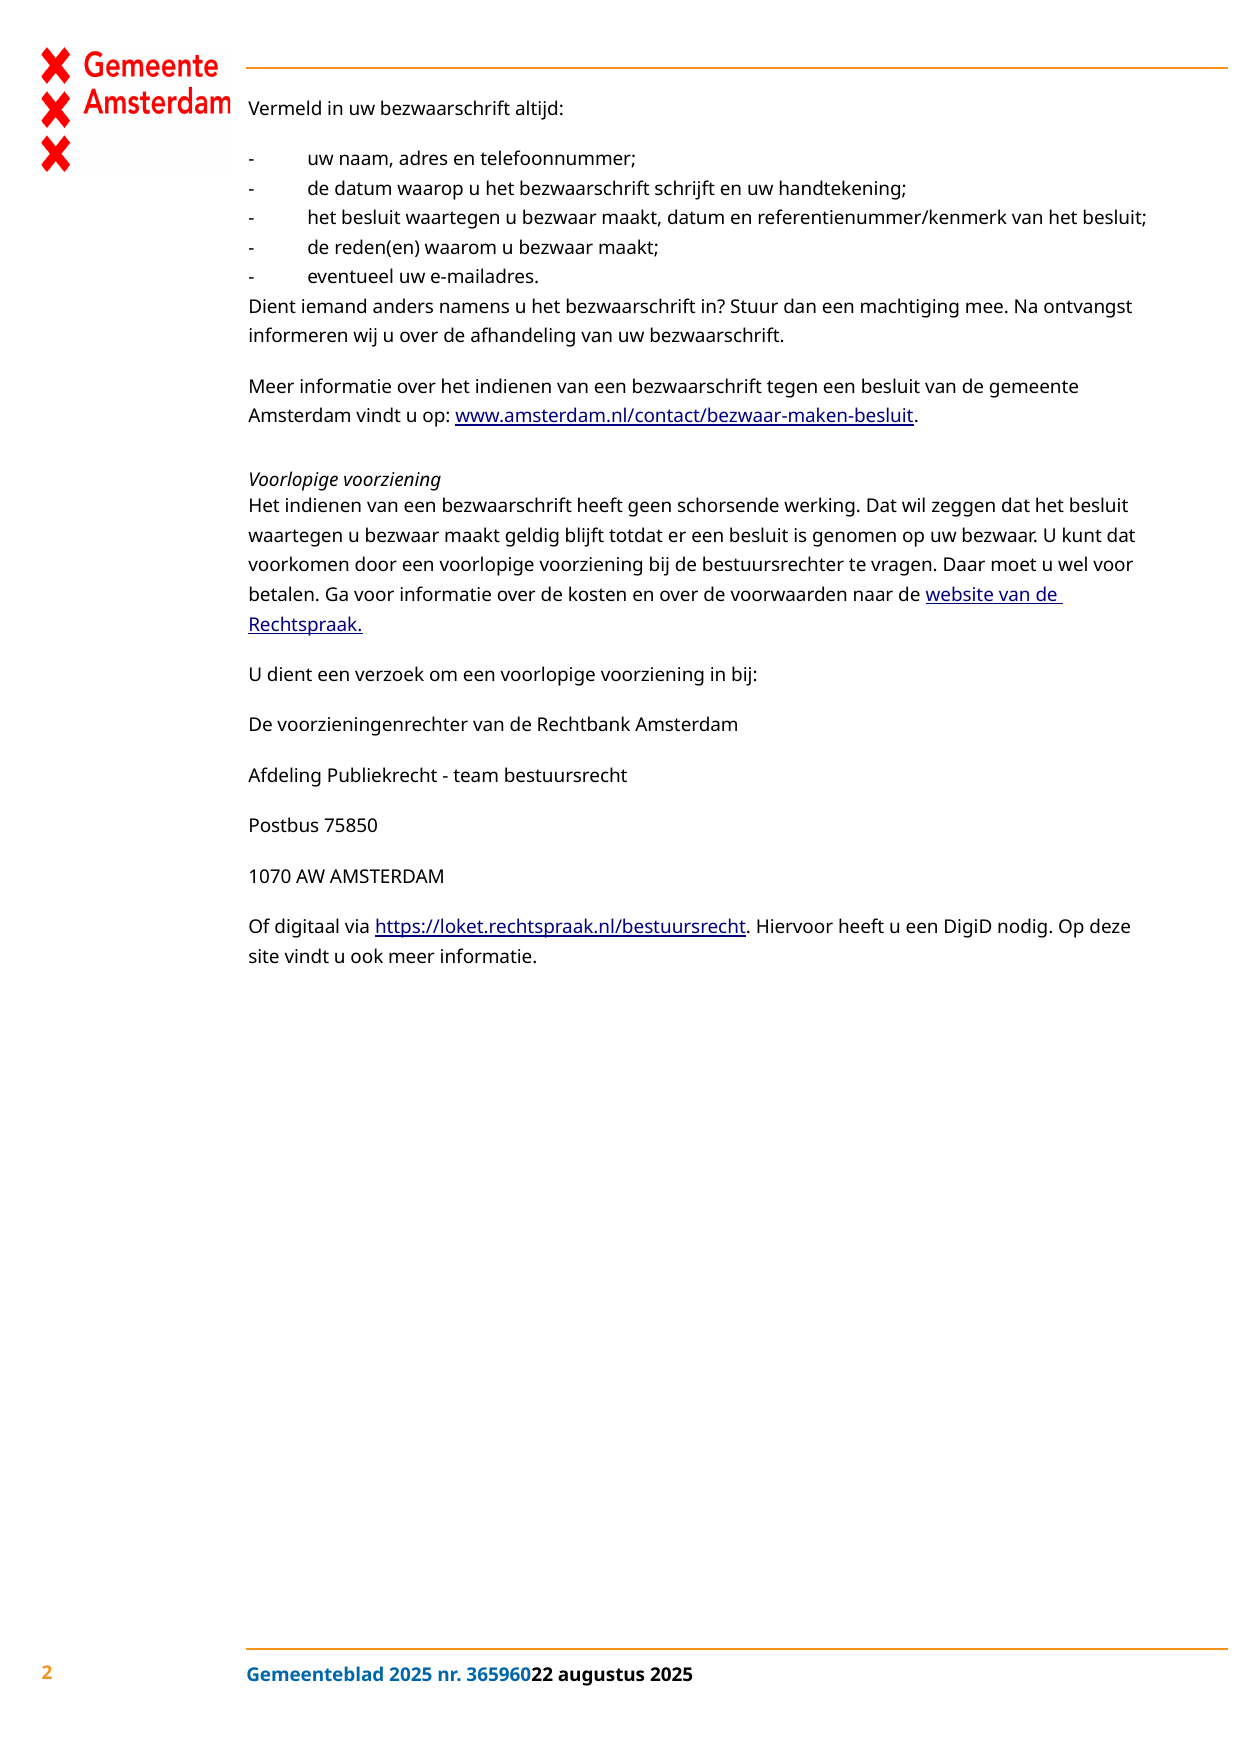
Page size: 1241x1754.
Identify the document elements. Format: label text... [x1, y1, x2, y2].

text Afdeling Publiekrecht - team bestuursrecht [248, 762, 1152, 788]
list eventueel uw e-mailadres. [248, 263, 1152, 289]
text 1070 AW AMSTERDAM [248, 863, 1152, 888]
list uw naam, adres en telefoonnummer; [248, 145, 1152, 171]
list de reden(en) waarom u bezwaar maakt; [248, 234, 1152, 260]
text Of digitaal via https://loket.rechtspraak.nl/bestuursrecht. Hiervoor heeft u een DigiD nodig. Op deze site vindt u ook meer informatie. [248, 913, 1152, 968]
text Het indienen van een bezwaarschrift heeft geen schorsende werking. Dat wil zeggen dat het besluit waartegen u bezwaar maakt geldig blijft totdat er een besluit is genomen op uw bezwaar. U kunt dat voorkomen door een voorlopige voorziening bij de bestuursrechter te vragen. Daar moet u wel voor betalen. Ga voor informatie over de kosten en over de voorwaarden naar de website van de Rechtspraak. [248, 492, 1152, 636]
list de datum waarop u het bezwaarschrift schrijft en uw handtekening; [248, 175, 1152, 201]
text Dient iemand anders namens u het bezwaarschrift in? Stuur dan een machtiging mee. Na ontvangst informeren wij u over de afhandeling van uw bezwaarschrift. [248, 293, 1152, 348]
picture [41, 47, 231, 172]
text U dient een verzoek om een voorlopige voorziening in bij: [248, 661, 1152, 687]
list het besluit waartegen u bezwaar maakt, datum en referentienummer/kenmerk van het besluit; [248, 204, 1152, 230]
text De voorzieningenrechter van de Rechtbank Amsterdam [248, 712, 1152, 737]
text Postbus 75850 [248, 812, 1152, 838]
text Voorlopige voorziening [248, 467, 1152, 492]
text Meer informatie over het indienen van een bezwaarschrift tegen een besluit van de gemeente Amsterdam vindt u op: www.amsterdam.nl/contact/bezwaar-maken-besluit. [248, 373, 1152, 428]
text Vermeld in uw bezwaarschrift altijd: [248, 95, 1152, 121]
